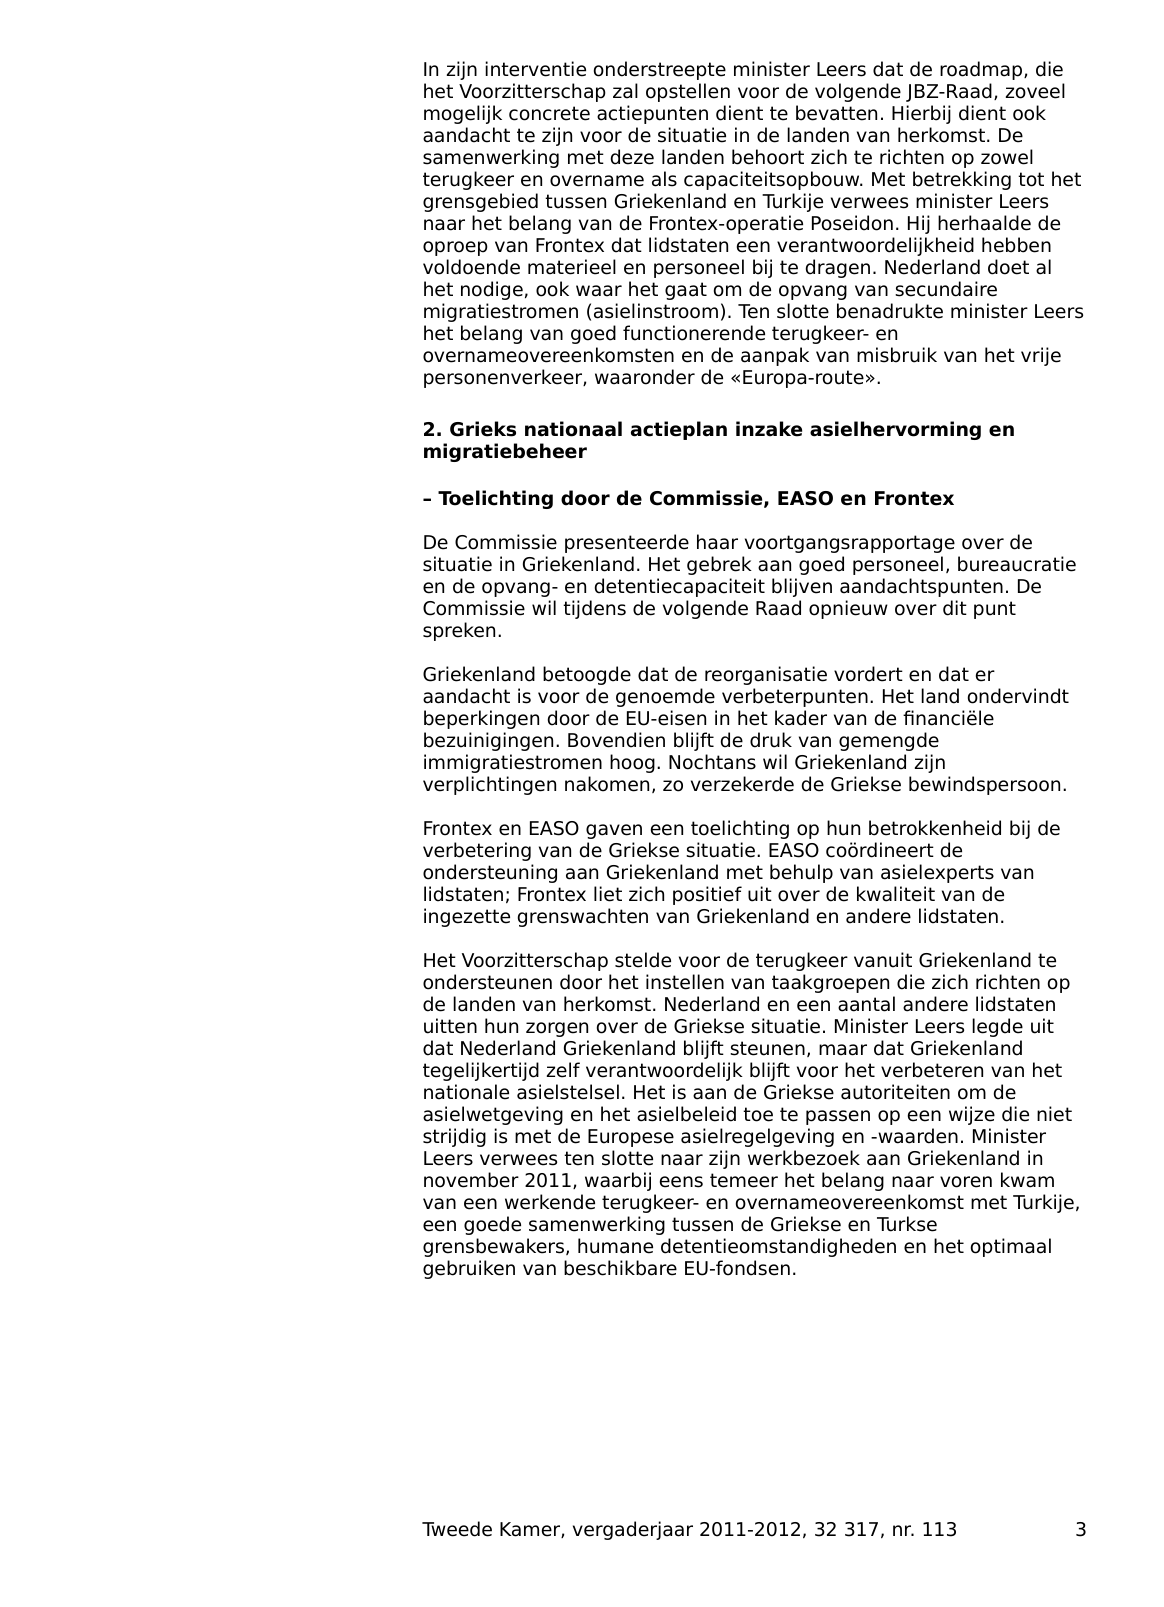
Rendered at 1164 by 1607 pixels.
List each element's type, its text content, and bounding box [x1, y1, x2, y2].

subtitle 2. Grieks nationaal actieplan inzake asielhervorming en migratiebeheer [422, 419, 1087, 463]
subtitle – Toelichting door de Commissie, EASO en Frontex [422, 488, 1087, 510]
text Het Voorzitterschap stelde voor de terugkeer vanuit Griekenland te ondersteunen door het instellen van taakgroepen die zich richten op de landen van herkomst. Nederland en een aantal andere lidstaten uitten hun zorgen over de Griekse situatie. Minister Leers legde uit dat Nederland Griekenland blijft steunen, maar dat Griekenland tegelijkertijd zelf verantwoordelijk blijft voor het verbeteren van het nationale asielstelsel. Het is aan de Griekse autoriteiten om de asielwetgeving en het asielbeleid toe te passen op een wijze die niet strijdig is met de Europese asielregelgeving en -waarden. Minister Leers verwees ten slotte naar zijn werkbezoek aan Griekenland in november 2011, waarbij eens temeer het belang naar voren kwam van een werkende terugkeer- en overnameovereenkomst met Turkije, een goede samenwerking tussen de Griekse en Turkse grensbewakers, humane detentieomstandigheden en het optimaal gebruiken van beschikbare EU-fondsen. [422, 950, 1087, 1280]
text Frontex en EASO gaven een toelichting op hun betrokkenheid bij de verbetering van de Griekse situatie. EASO coördineert de ondersteuning aan Griekenland met behulp van asielexperts van lidstaten; Frontex liet zich positief uit over de kwaliteit van de ingezette grenswachten van Griekenland en andere lidstaten. [422, 818, 1087, 928]
text In zijn interventie onderstreepte minister Leers dat de roadmap, die het Voorzitterschap zal opstellen voor de volgende JBZ-Raad, zoveel mogelijk concrete actiepunten dient te bevatten. Hierbij dient ook aandacht te zijn voor de situatie in de landen van herkomst. De samenwerking met deze landen behoort zich te richten op zowel terugkeer en overname als capaciteitsopbouw. Met betrekking tot het grensgebied tussen Griekenland en Turkije verwees minister Leers naar het belang van de Frontex-operatie Poseidon. Hij herhaalde de oproep van Frontex dat lidstaten een verantwoordelijkheid hebben voldoende materieel en personeel bij te dragen. Nederland doet al het nodige, ook waar het gaat om de opvang van secundaire migratiestromen (asielinstroom). Ten slotte benadrukte minister Leers het belang van goed functionerende terugkeer- en overnameovereenkomsten en de aanpak van misbruik van het vrije personenverkeer, waaronder de «Europa-route». [422, 59, 1087, 389]
text Griekenland betoogde dat de reorganisatie vordert en dat er aandacht is voor de genoemde verbeterpunten. Het land ondervindt beperkingen door de EU-eisen in het kader van de financiële bezuinigingen. Bovendien blijft de druk van gemengde immigratiestromen hoog. Nochtans wil Griekenland zijn verplichtingen nakomen, zo verzekerde de Griekse bewindspersoon. [422, 664, 1087, 796]
text De Commissie presenteerde haar voortgangsrapportage over de situatie in Griekenland. Het gebrek aan goed personeel, bureaucratie en de opvang- en detentiecapaciteit blijven aandachtspunten. De Commissie wil tijdens de volgende Raad opnieuw over dit punt spreken. [422, 532, 1087, 642]
